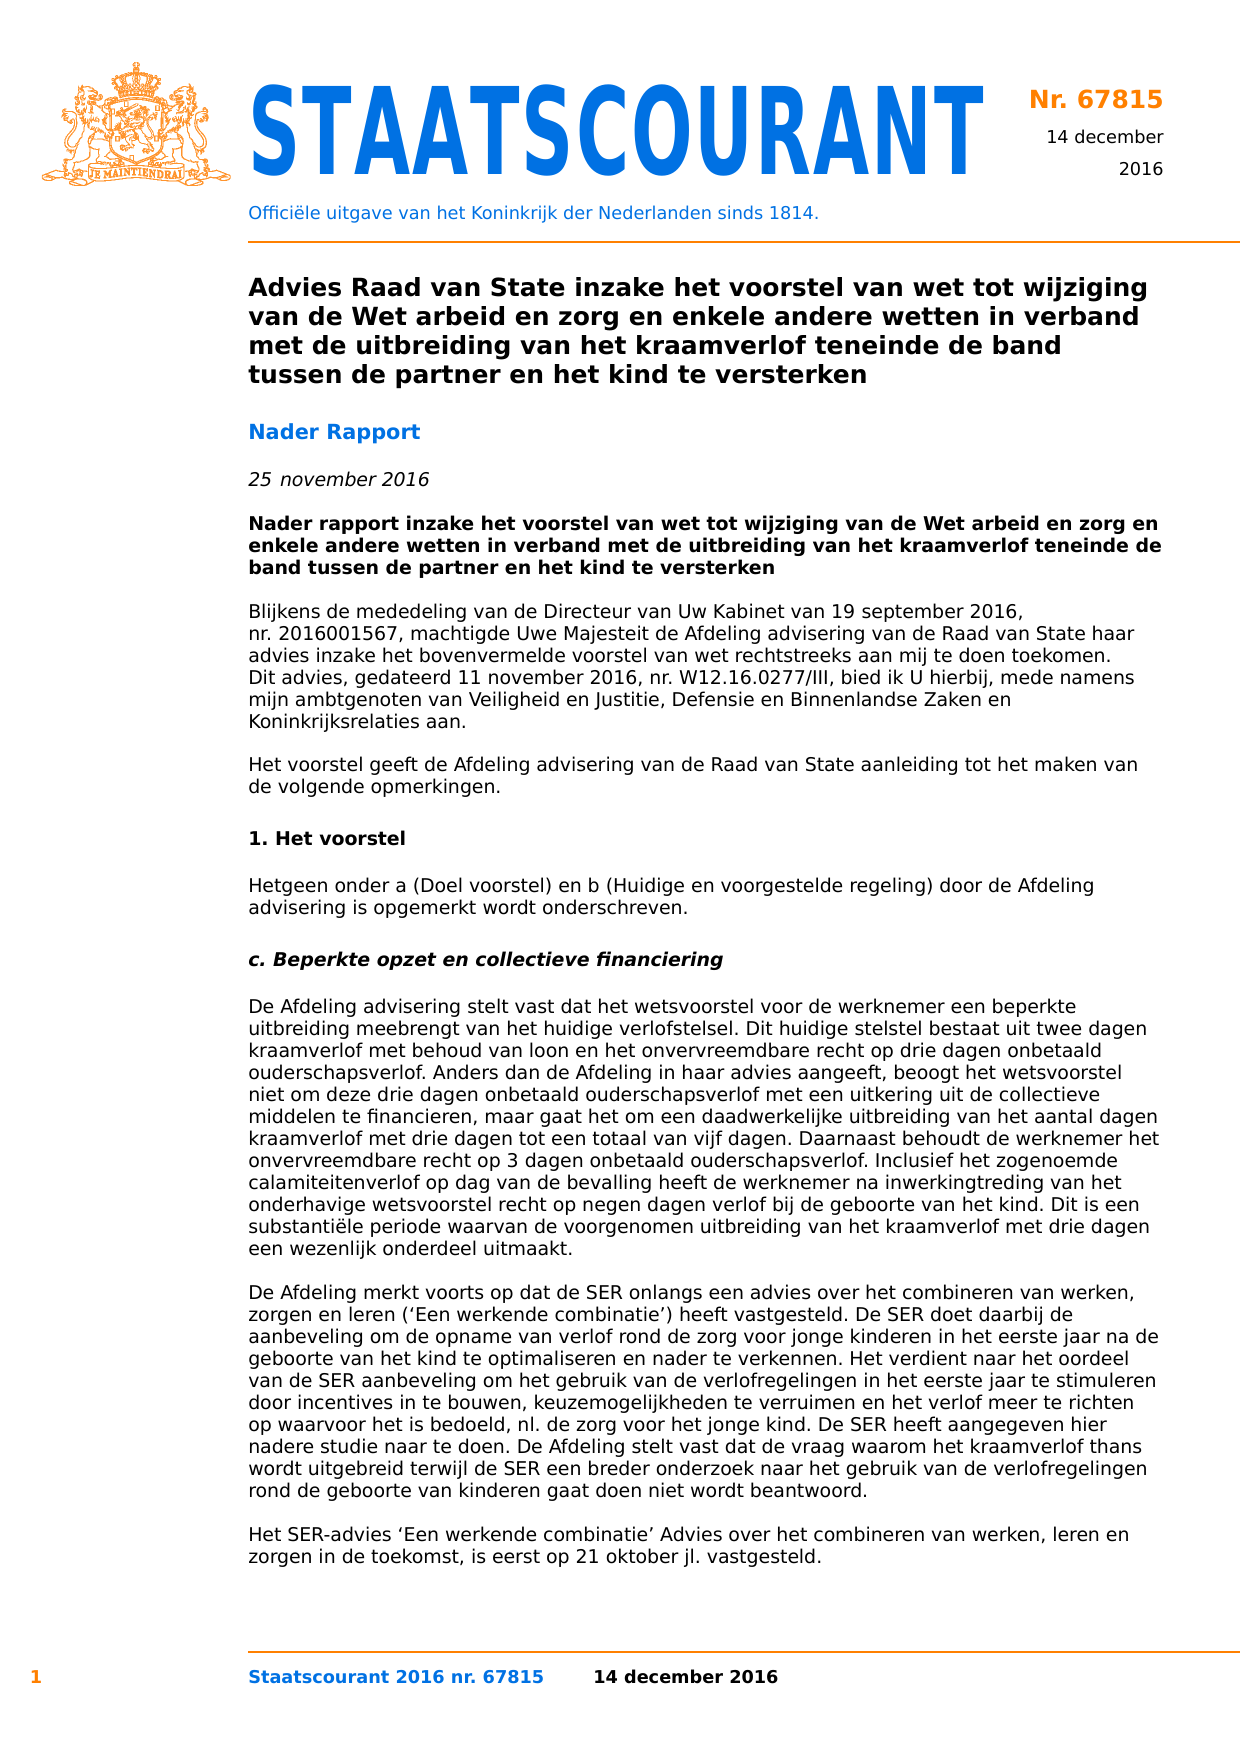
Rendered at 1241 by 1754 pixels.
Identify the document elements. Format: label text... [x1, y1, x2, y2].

text De Afdeling merkt voorts op dat de SER onlangs een advies over het combineren van werken, zorgen en leren (‘Een werkende combinatie’) heeft vastgesteld. De SER doet daarbij de aanbeveling om de opname van verlof rond de zorg voor jonge kinderen in het eerste jaar na de geboorte van het kind te optimaliseren en nader te verkennen. Het verdient naar het oordeel van de SER aanbeveling om het gebruik van de verlofregelingen in het eerste jaar te stimuleren door incentives in te bouwen, keuzemogelijkheden te verruimen en het verlof meer te richten op waarvoor het is bedoeld, nl. de zorg voor het jonge kind. De SER heeft aangegeven hier nadere studie naar te doen. De Afdeling stelt vast dat de vraag waarom het kraamverlof thans wordt uitgebreid terwijl de SER een breder onderzoek naar het gebruik van de verlofregelingen rond de geboorte van kinderen gaat doen niet wordt beantwoord. [248, 1282, 1163, 1502]
subtitle 1. Het voorstel [248, 828, 1163, 850]
text Blijkens de mededeling van de Directeur van Uw Kabinet van 19 september 2016, nr. 2016001567, machtigde Uwe Majesteit de Afdeling advisering van de Raad van State haar advies inzake het bovenvermelde voorstel van wet rechtstreeks aan mij te doen toekomen. [248, 601, 1163, 667]
subtitle Advies Raad van State inzake het voorstel van wet tot wijziging van de Wet arbeid en zorg en enkele andere wetten in verband met de uitbreiding van het kraamverlof teneinde de band tussen de partner en het kind te versterken [248, 273, 1163, 390]
table_header Nr. 67815 [998, 62, 1240, 121]
text Hetgeen onder a (Doel voorstel) en b (Huidige en voorgestelde regeling) door de Afdeling advisering is opgemerkt wordt onderschreven. [248, 875, 1163, 919]
text 25 november 2016 [248, 469, 1163, 491]
table_header STAATSCOURANT [248, 62, 998, 203]
text Dit advies, gedateerd 11 november 2016, nr. W12.16.0277/III, bied ik U hierbij, mede namens mijn ambtgenoten van Veiligheid en Justitie, Defensie en Binnenlandse Zaken en Koninkrijksrelaties aan. [248, 667, 1163, 732]
table_cell 2016 [998, 153, 1240, 203]
subtitle c. Beperkte opzet en collectieve financiering [248, 949, 1163, 971]
table_cell Officiële uitgave van het Koninkrijk der Nederlanden sinds 1814. [248, 203, 1240, 241]
text De Afdeling advisering stelt vast dat het wetsvoorstel voor de werknemer een beperkte uitbreiding meebrengt van het huidige verlofstelsel. Dit huidige stelstel bestaat uit twee dagen kraamverlof met behoud van loon en het onvervreemdbare recht op drie dagen onbetaald ouderschapsverlof. Anders dan de Afdeling in haar advies aangeeft, beoogt het wetsvoorstel niet om deze drie dagen onbetaald ouderschapsverlof met een uitkering uit de collectieve middelen te financieren, maar gaat het om een daadwerkelijke uitbreiding van het aantal dagen kraamverlof met drie dagen tot een totaal van vijf dagen. Daarnaast behoudt de werknemer het onvervreemdbare recht op 3 dagen onbetaald ouderschapsverlof. Inclusief het zogenoemde calamiteitenverlof op dag van de bevalling heeft de werknemer na inwerkingtreding van het onderhavige wetsvoorstel recht op negen dagen verlof bij de geboorte van het kind. Dit is een substantiële periode waarvan de voorgenomen uitbreiding van het kraamverlof met drie dagen een wezenlijk onderdeel uitmaakt. [248, 996, 1163, 1260]
table_header [25, 62, 248, 241]
text Nader rapport inzake het voorstel van wet tot wijziging van de Wet arbeid en zorg en enkele andere wetten in verband met de uitbreiding van het kraamverlof teneinde de band tussen de partner en het kind te versterken [248, 513, 1163, 579]
table_cell 14 december [998, 121, 1240, 153]
picture [41, 62, 231, 186]
text Het voorstel geeft de Afdeling advisering van de Raad van State aanleiding tot het maken van de volgende opmerkingen. [248, 754, 1163, 798]
subtitle Nader Rapport [248, 420, 1163, 444]
text Het SER-advies ‘Een werkende combinatie’ Advies over het combineren van werken, leren en zorgen in de toekomst, is eerst op 21 oktober jl. vastgesteld. [248, 1523, 1163, 1567]
